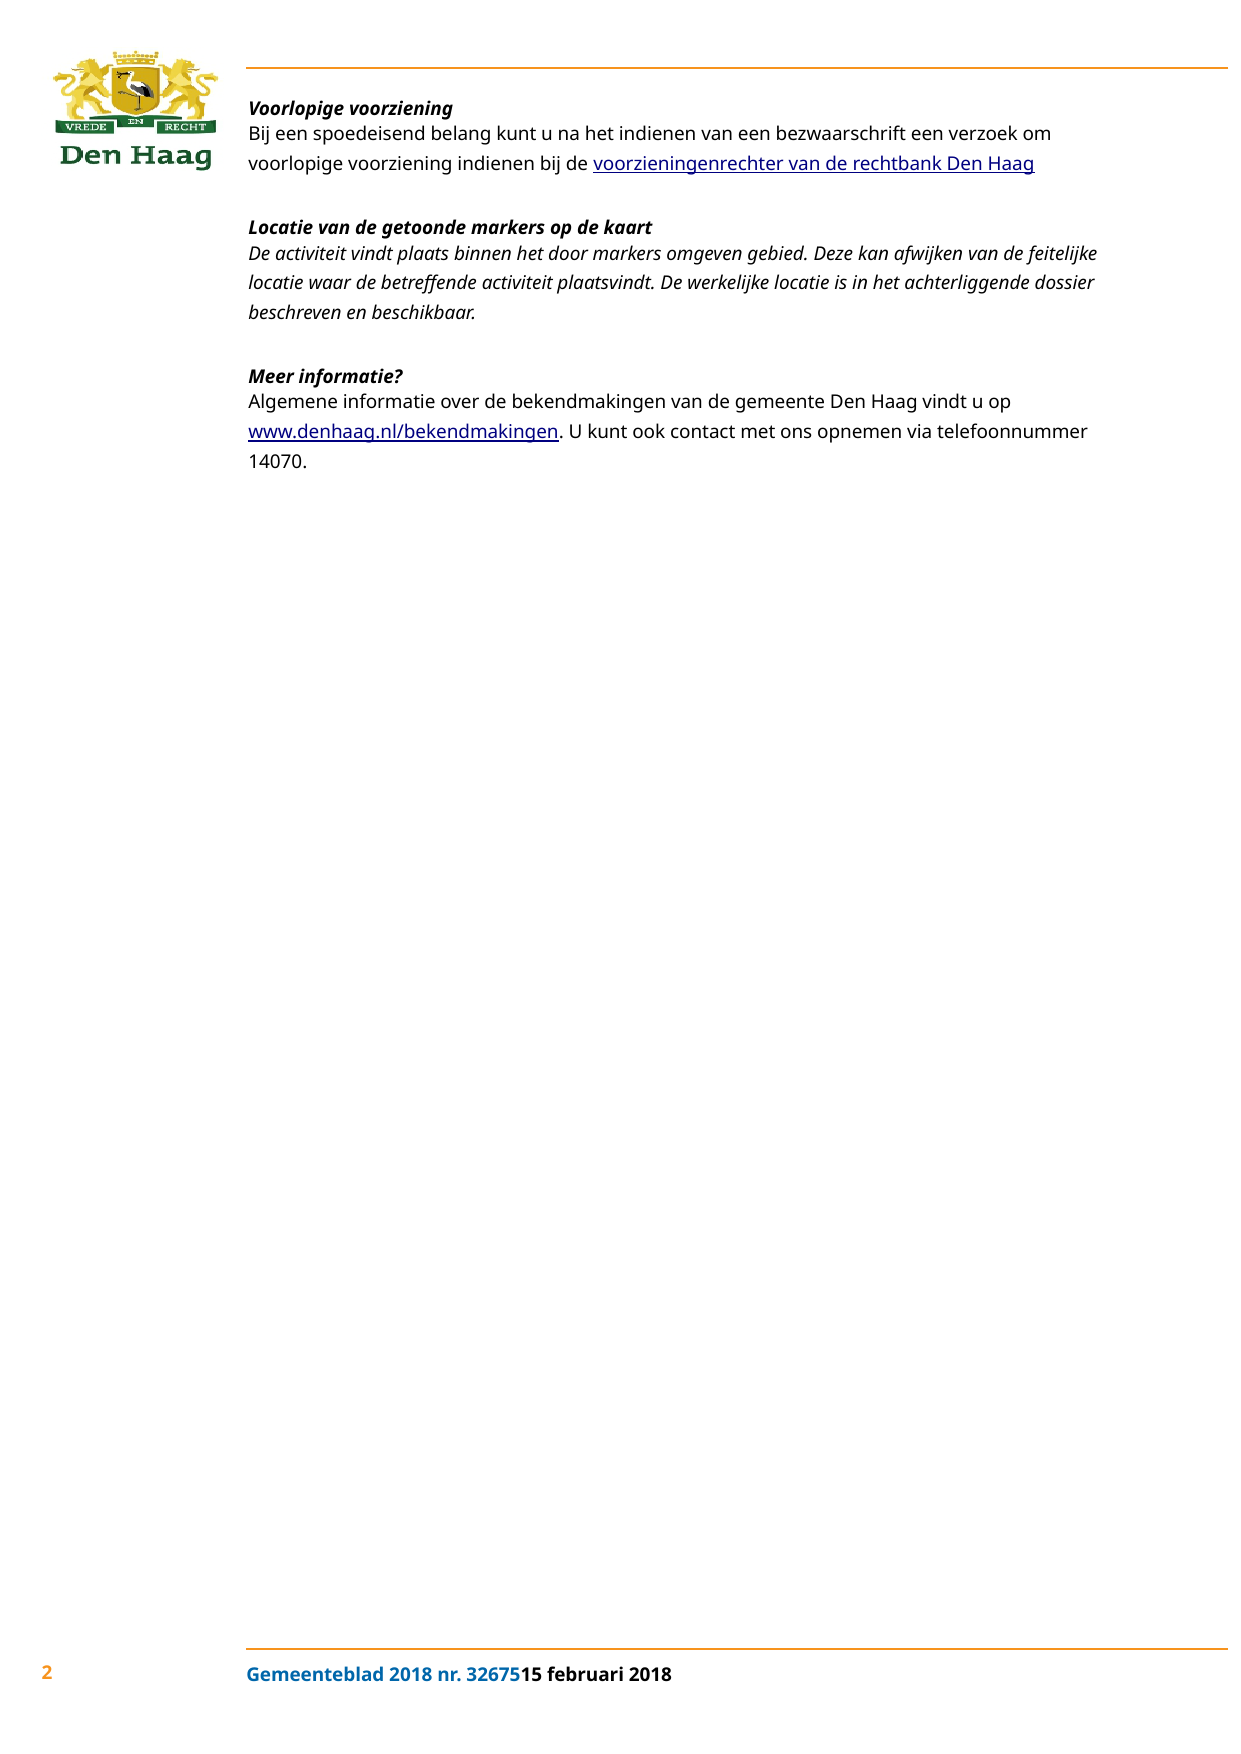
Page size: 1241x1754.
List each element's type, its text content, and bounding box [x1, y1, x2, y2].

text Bij een spoedeisend belang kunt u na het indienen van een bezwaarschrift een verzoek om voorlopige voorziening indienen bij de voorzieningenrechter van de rechtbank Den Haag [248, 121, 1152, 176]
text Locatie van de getoonde markers op de kaart [248, 214, 1152, 240]
text Algemene informatie over de bekendmakingen van de gemeente Den Haag vindt u op www.denhaag.nl/bekendmakingen. U kunt ook contact met ons opnemen via telefoonnummer 14070. [248, 389, 1152, 473]
text De activiteit vindt plaats binnen het door markers omgeven gebied. Deze kan afwijken van de feitelijke locatie waar de betreffende activiteit plaatsvindt. De werkelijke locatie is in het achterliggende dossier beschreven en beschikbaar. [248, 240, 1152, 325]
picture [41, 47, 231, 172]
text Meer informatie? [248, 363, 1152, 389]
text Voorlopige voorziening [248, 95, 1152, 121]
